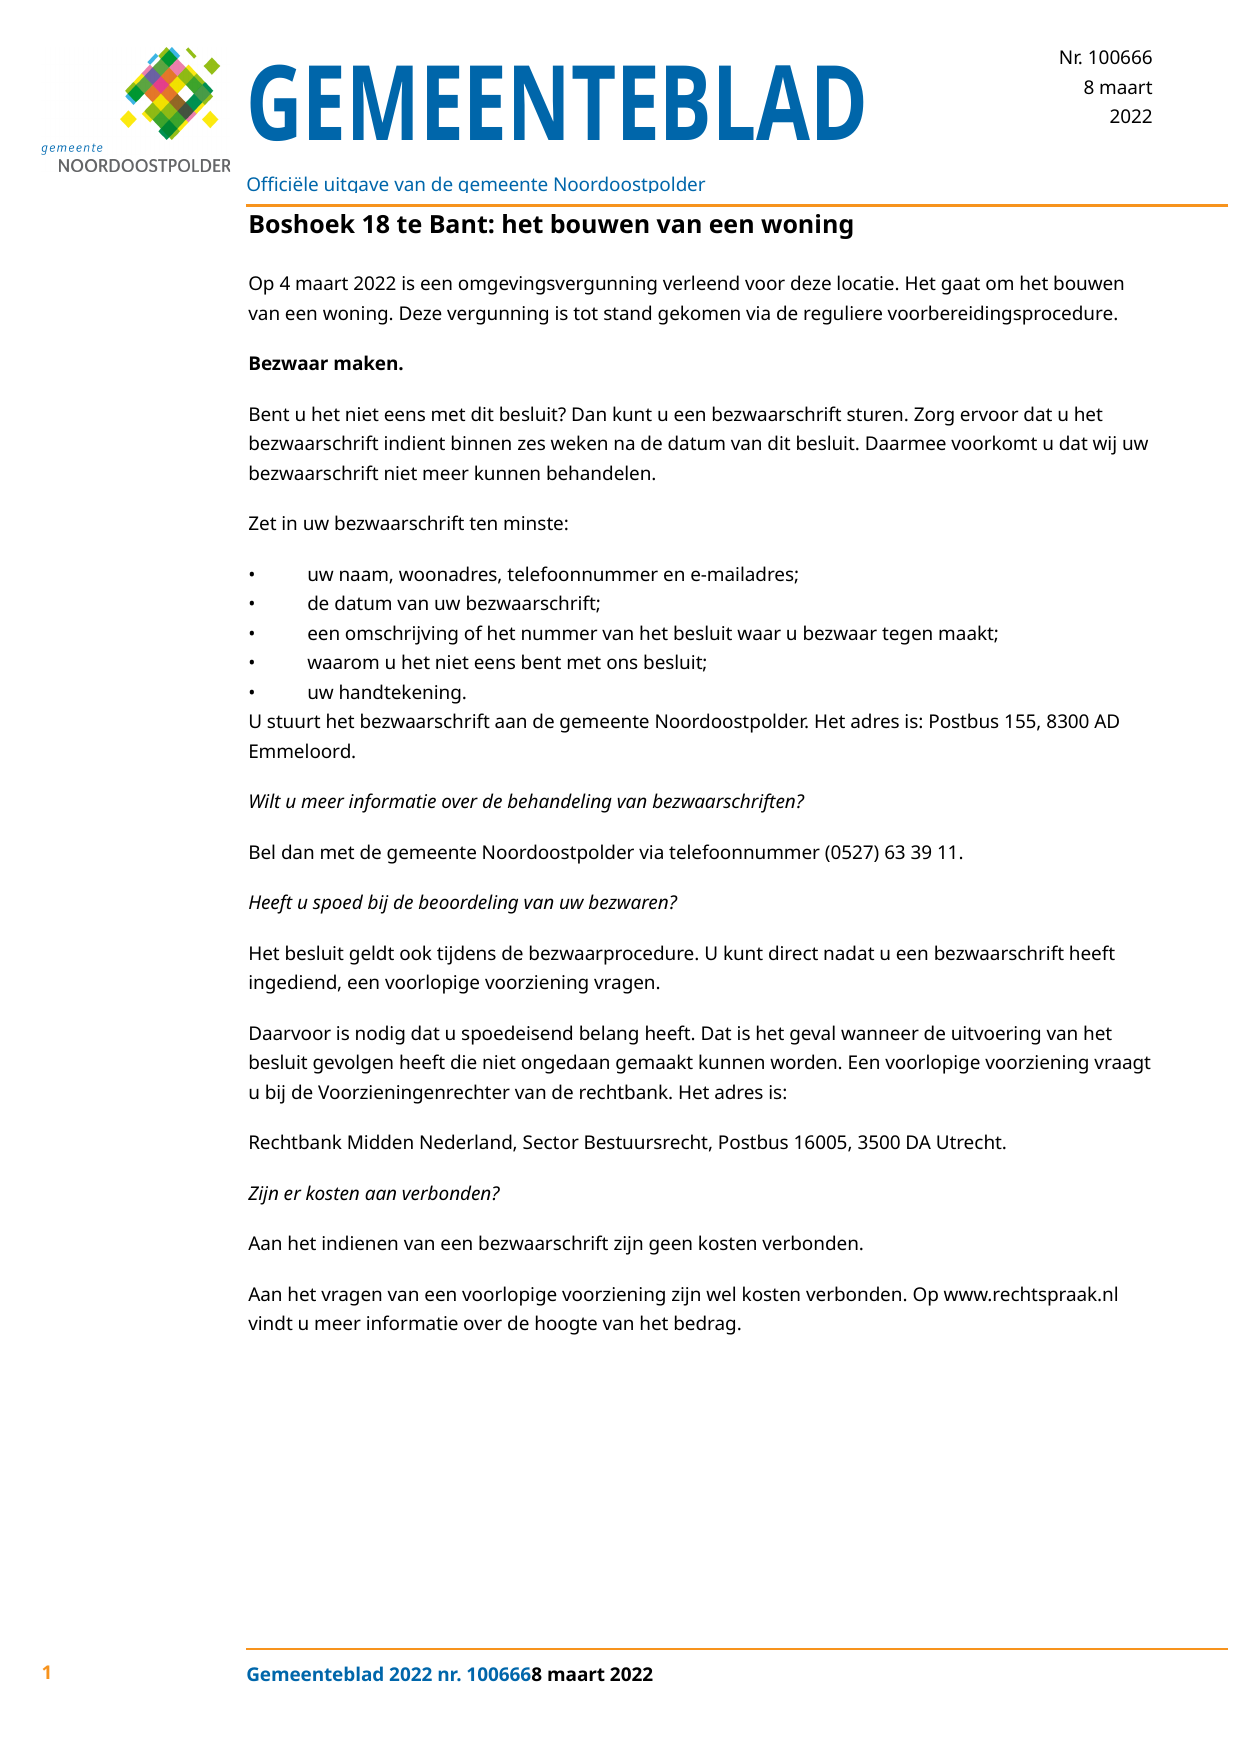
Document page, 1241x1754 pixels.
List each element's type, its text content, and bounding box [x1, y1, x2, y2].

text Bel dan met de gemeente Noordoostpolder via telefoonnummer (0527) 63 39 11. [248, 839, 1152, 865]
list uw naam, woonadres, telefoonnummer en e-mailadres; [248, 561, 1152, 586]
text Boshoek 18 te Bant: het bouwen van een woning [248, 207, 1152, 241]
list de datum van uw bezwaarschrift; [248, 590, 1152, 616]
text Wilt u meer informatie over de behandeling van bezwaarschriften? [248, 789, 1152, 814]
text Aan het vragen van een voorlopige voorziening zijn wel kosten verbonden. Op www.rechtspraak.nl vindt u meer informatie over de hoogte van het bedrag. [248, 1281, 1152, 1336]
text Bezwaar maken. [248, 350, 1152, 376]
list een omschrijving of het nummer van het besluit waar u bezwaar tegen maakt; [248, 620, 1152, 646]
text Het besluit geldt ook tijdens de bezwaarprocedure. U kunt direct nadat u een bezwaarschrift heeft ingediend, een voorlopige voorziening vragen. [248, 940, 1152, 995]
text Heeft u spoed bij de beoordeling van uw bezwaren? [248, 889, 1152, 915]
text Rechtbank Midden Nederland, Sector Bestuursrecht, Postbus 16005, 3500 DA Utrecht. [248, 1129, 1152, 1155]
text U stuurt het bezwaarschrift aan de gemeente Noordoostpolder. Het adres is: Postbus 155, 8300 AD Emmeloord. [248, 709, 1152, 764]
list waarom u het niet eens bent met ons besluit; [248, 649, 1152, 675]
text Bent u het niet eens met dit besluit? Dan kunt u een bezwaarschrift sturen. Zorg ervoor dat u het bezwaarschrift indient binnen zes weken na de datum van dit besluit. Daarmee voorkomt u dat wij uw bezwaarschrift niet meer kunnen behandelen. [248, 401, 1152, 486]
text Zet in uw bezwaarschrift ten minste: [248, 510, 1152, 536]
text Daarvoor is nodig dat u spoedeisend belang heeft. Dat is het geval wanneer de uitvoering van het besluit gevolgen heeft die niet ongedaan gemaakt kunnen worden. Een voorlopige voorziening vraagt u bij de Voorzieningenrechter van de rechtbank. Het adres is: [248, 1020, 1152, 1105]
text Op 4 maart 2022 is een omgevingsvergunning verleend voor deze locatie. Het gaat om het bouwen van een woning. Deze vergunning is tot stand gekomen via de reguliere voorbereidingsprocedure. [248, 270, 1152, 326]
text Aan het indienen van een bezwaarschrift zijn geen kosten verbonden. [248, 1230, 1152, 1256]
list uw handtekening. [248, 679, 1152, 705]
text Zijn er kosten aan verbonden? [248, 1180, 1152, 1206]
picture [41, 47, 231, 172]
